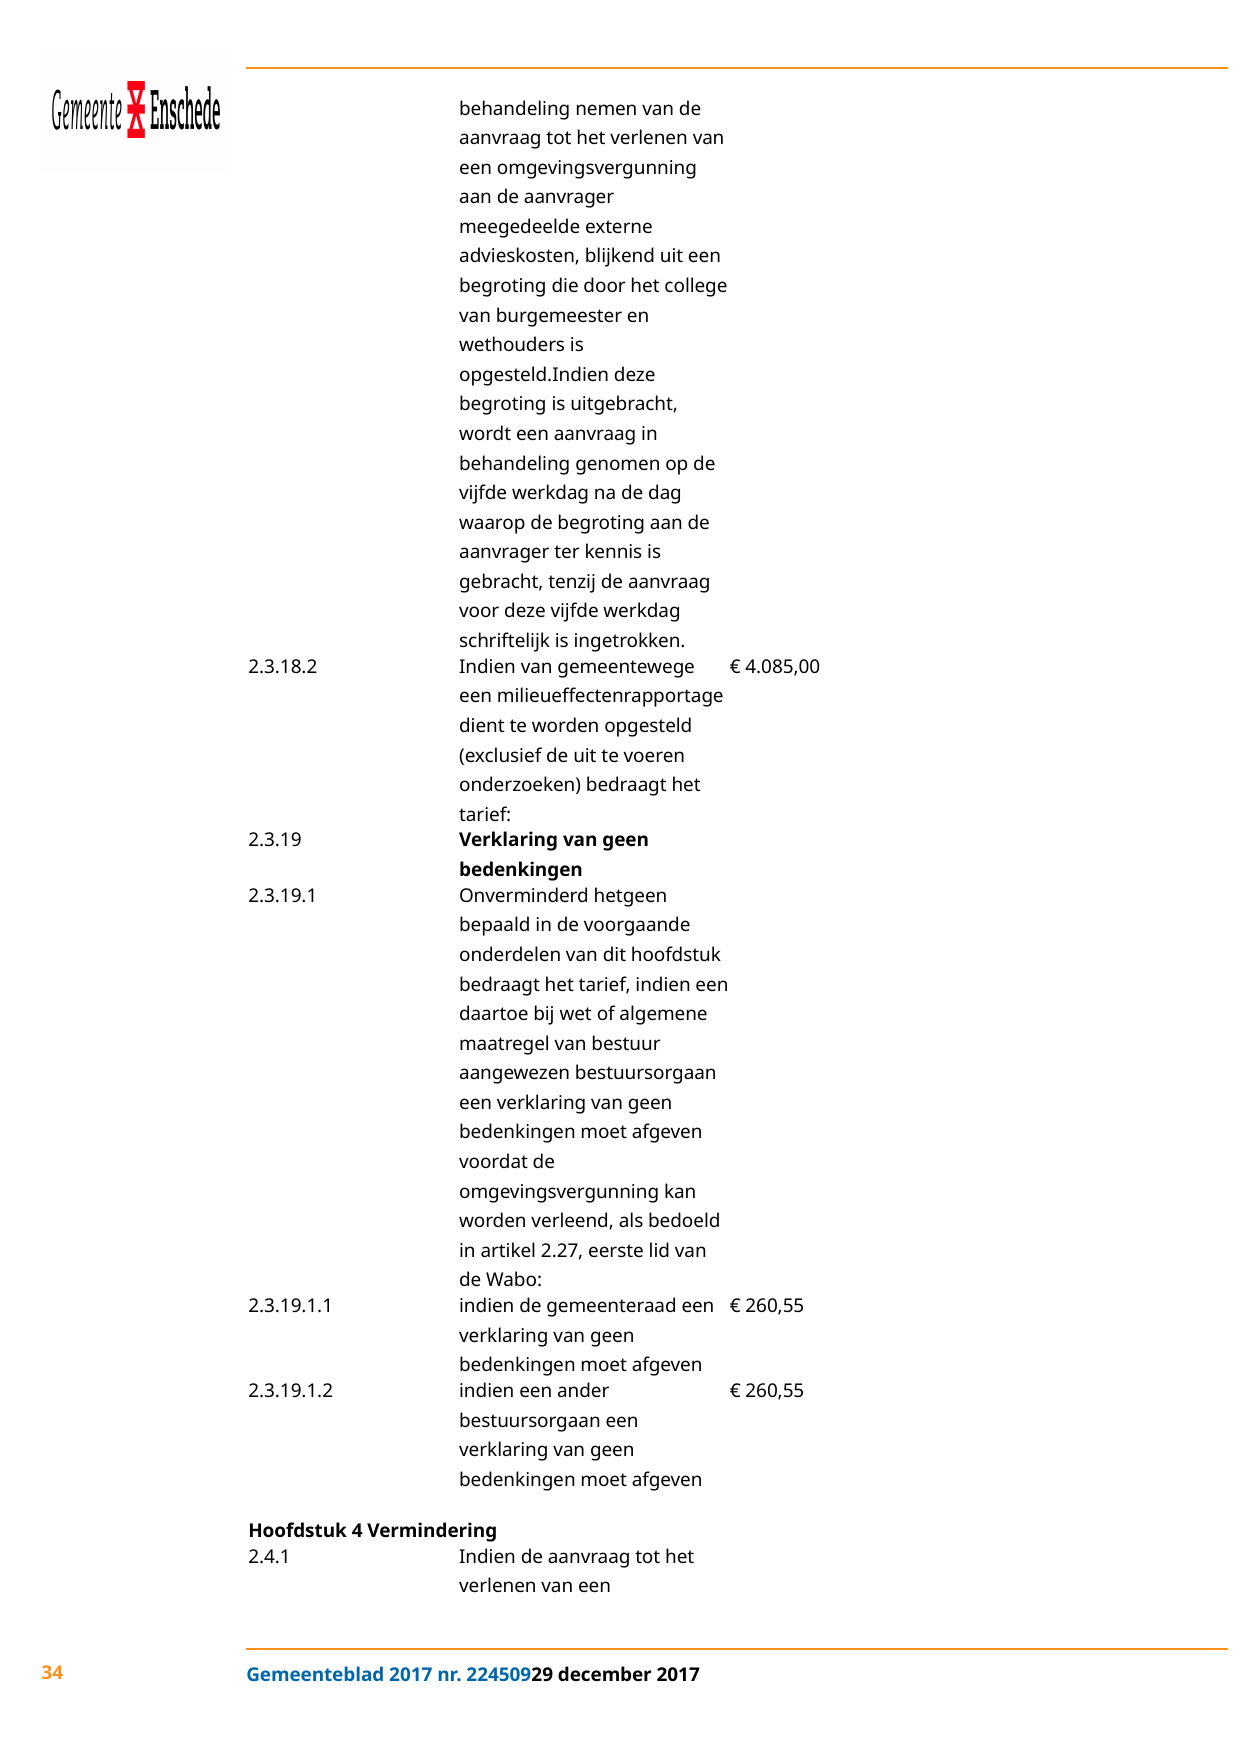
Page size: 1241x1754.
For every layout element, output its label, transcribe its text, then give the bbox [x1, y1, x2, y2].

table_cell Verklaring van geen bedenkingen [459, 827, 729, 882]
table_cell 2.3.19.1 [248, 882, 459, 1292]
table_cell Onverminderd hetgeen bepaald in de voorgaande onderdelen van dit hoofdstuk bedraagt het tarief, indien een daartoe bij wet of algemene maatregel van bestuur aangewezen bestuursorgaan een verklaring van geen bedenkingen moet afgeven voordat de omgevingsvergunning kan worden verleend, als bedoeld in artikel 2.27, eerste lid van de Wabo: [459, 882, 729, 1292]
table_cell indien de gemeenteraad een verklaring van geen bedenkingen moet afgeven [459, 1292, 729, 1377]
table_cell [730, 827, 1046, 882]
table_cell [248, 1492, 459, 1517]
table_cell [248, 95, 459, 653]
table_cell 2.3.18.2 [248, 653, 459, 827]
table_cell 2.3.19 [248, 827, 459, 882]
table_cell [730, 1543, 1046, 1598]
table_cell Indien de aanvraag tot het verlenen van een [459, 1543, 729, 1598]
table_cell € 260,55 [730, 1377, 1046, 1492]
table_cell 2.3.19.1.1 [248, 1292, 459, 1377]
table_cell € 260,55 [730, 1292, 1046, 1377]
picture [41, 47, 231, 172]
table_cell Hoofdstuk 4 Vermindering [248, 1518, 729, 1543]
table_cell [459, 1492, 729, 1517]
table_cell 2.4.1 [248, 1543, 459, 1598]
table_cell behandeling nemen van de aanvraag tot het verlenen van een omgevingsvergunning aan de aanvrager meegedeelde externe advieskosten, blijkend uit een begroting die door het college van burgemeester en wethouders is opgesteld.Indien deze begroting is uitgebracht, wordt een aanvraag in behandeling genomen op de vijfde werkdag na de dag waarop de begroting aan de aanvrager ter kennis is gebracht, tenzij de aanvraag voor deze vijfde werkdag schriftelijk is ingetrokken. [459, 95, 729, 653]
table_cell 2.3.19.1.2 [248, 1377, 459, 1492]
table_cell € 4.085,00 [730, 653, 1046, 827]
table_cell indien een ander bestuursorgaan een verklaring van geen bedenkingen moet afgeven [459, 1377, 729, 1492]
table_cell Indien van gemeentewege een milieueffectenrapportage dient te worden opgesteld (exclusief de uit te voeren onderzoeken) bedraagt het tarief: [459, 653, 729, 827]
table_cell [730, 95, 1046, 653]
table_cell [730, 1518, 1046, 1543]
table_cell [730, 1492, 1046, 1517]
table_cell [730, 882, 1046, 1292]
